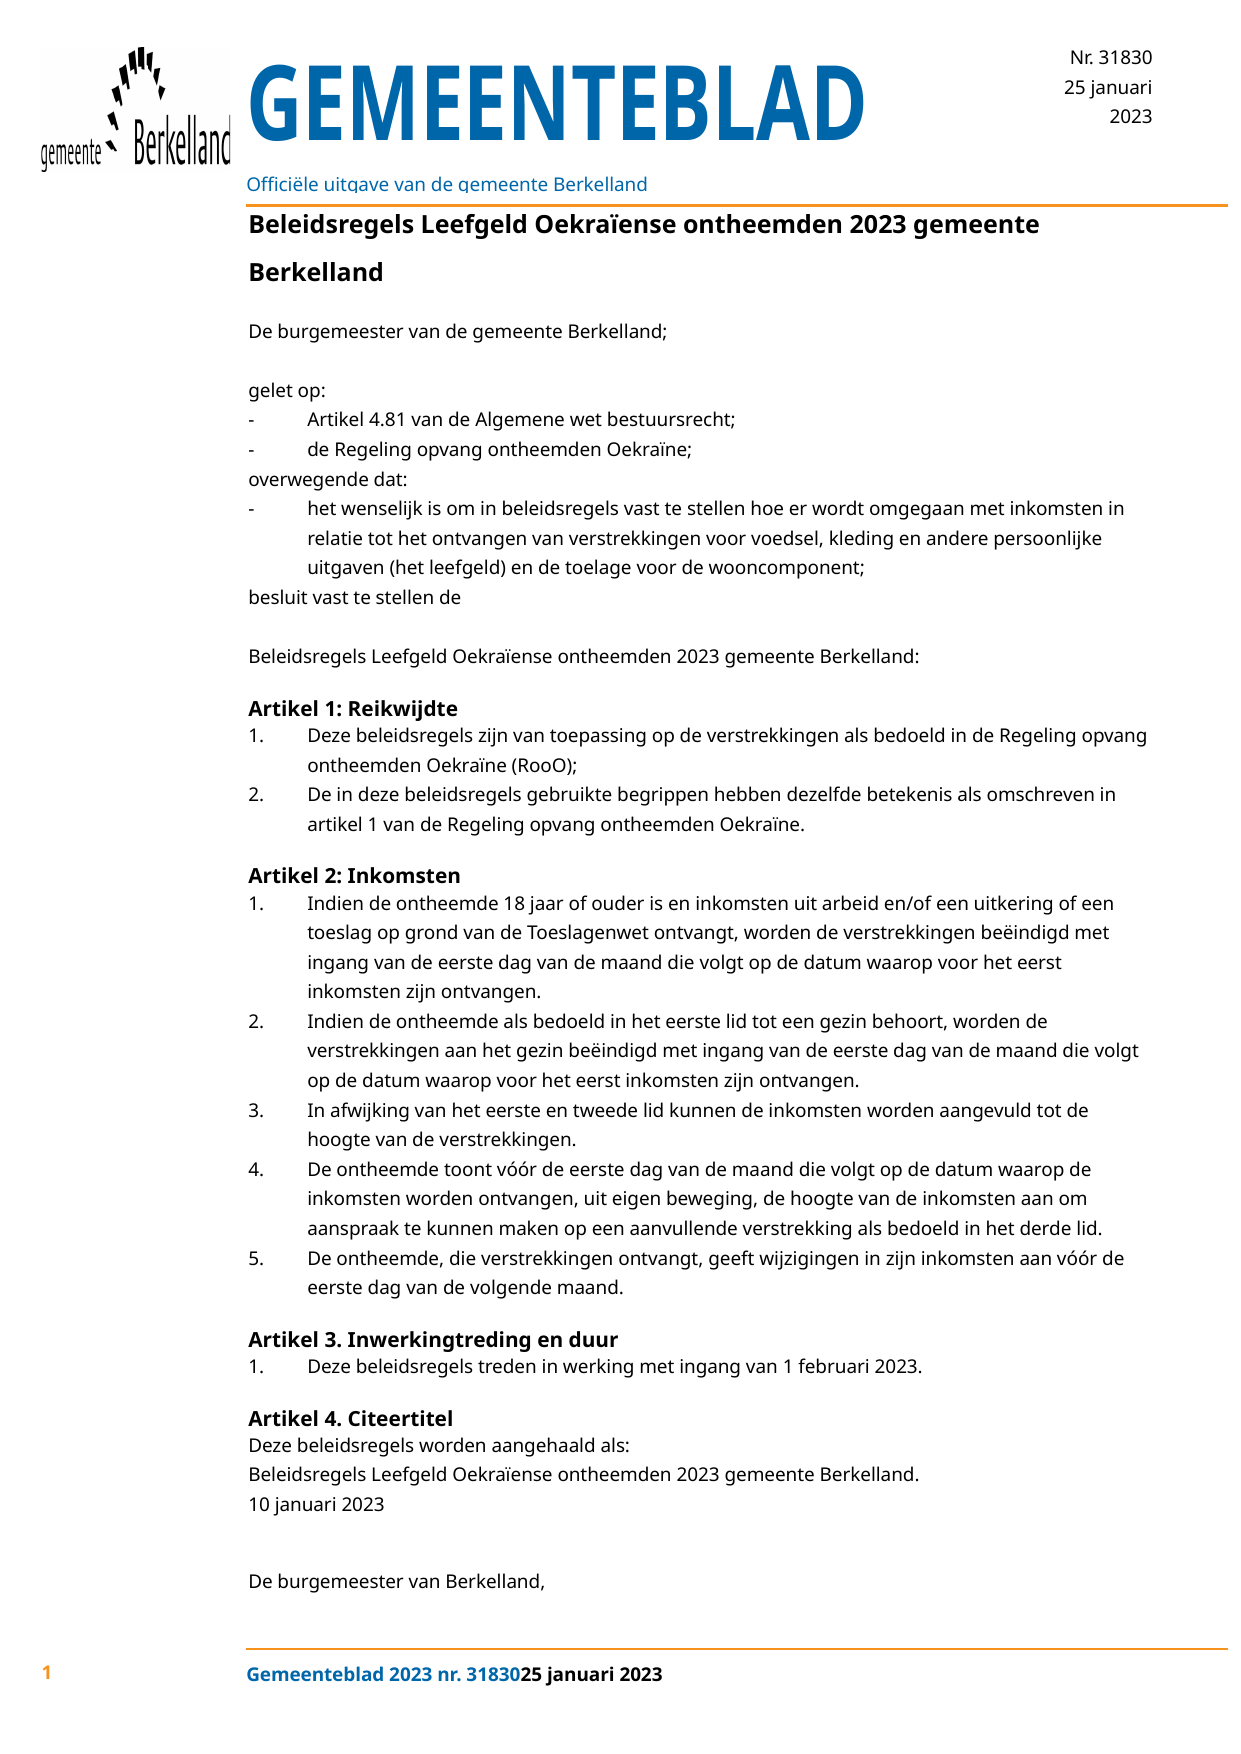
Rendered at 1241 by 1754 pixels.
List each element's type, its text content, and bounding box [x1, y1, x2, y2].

list In afwijking van het eerste en tweede lid kunnen de inkomsten worden aangevuld tot de hoogte van de verstrekkingen. [248, 1097, 1152, 1152]
list De in deze beleidsregels gebruikte begrippen hebben dezelfde betekenis als omschreven in artikel 1 van de Regeling opvang ontheemden Oekraïne. [248, 781, 1152, 837]
text Beleidsregels Leefgeld Oekraïense ontheemden 2023 gemeente Berkelland. [248, 1462, 1152, 1487]
list Deze beleidsregels zijn van toepassing op de verstrekkingen als bedoeld in de Regeling opvang ontheemden Oekraïne (RooO); [248, 722, 1152, 777]
text Beleidsregels Leefgeld Oekraïense ontheemden 2023 gemeente Berkelland: [248, 643, 1152, 669]
text gelet op: [248, 377, 1152, 403]
text besluit vast te stellen de [248, 584, 1152, 610]
list Deze beleidsregels treden in werking met ingang van 1 februari 2023. [248, 1353, 1152, 1379]
text Artikel 1: Reikwijdte [248, 694, 1152, 722]
picture [41, 47, 231, 172]
list Indien de ontheemde als bedoeld in het eerste lid tot een gezin behoort, worden de verstrekkingen aan het gezin beëindigd met ingang van de eerste dag van de maand die volgt op de datum waarop voor het eerst inkomsten zijn ontvangen. [248, 1008, 1152, 1093]
text Artikel 3. Inwerkingtreding en duur [248, 1325, 1152, 1353]
text overwegende dat: [248, 466, 1152, 492]
text Beleidsregels Leefgeld Oekraïense ontheemden 2023 gemeente Berkelland [248, 207, 1152, 288]
text De burgemeester van de gemeente Berkelland; [248, 318, 1152, 344]
text De burgemeester van Berkelland, [248, 1568, 1152, 1594]
list het wenselijk is om in beleidsregels vast te stellen hoe er wordt omgegaan met inkomsten in relatie tot het ontvangen van verstrekkingen voor voedsel, kleding en andere persoonlijke uitgaven (het leefgeld) en de toelage voor de wooncomponent; [248, 495, 1152, 580]
list Artikel 4.81 van de Algemene wet bestuursrecht; [248, 407, 1152, 432]
list de Regeling opvang ontheemden Oekraïne; [248, 436, 1152, 462]
text Artikel 2: Inkomsten [248, 861, 1152, 890]
text Artikel 4. Citeertitel [248, 1404, 1152, 1432]
list Indien de ontheemde 18 jaar of ouder is en inkomsten uit arbeid en/of een uitkering of een toeslag op grond van de Toeslagenwet ontvangt, worden de verstrekkingen beëindigd met ingang van de eerste dag van de maand die volgt op de datum waarop voor het eerst inkomsten zijn ontvangen. [248, 890, 1152, 1004]
list De ontheemde toont vóór de eerste dag van de maand die volgt op de datum waarop de inkomsten worden ontvangen, uit eigen beweging, de hoogte van de inkomsten aan om aanspraak te kunnen maken op een aanvullende verstrekking als bedoeld in het derde lid. [248, 1156, 1152, 1241]
text 10 januari 2023 [248, 1491, 1152, 1517]
list De ontheemde, die verstrekkingen ontvangt, geeft wijzigingen in zijn inkomsten aan vóór de eerste dag van de volgende maand. [248, 1245, 1152, 1300]
text Deze beleidsregels worden aangehaald als: [248, 1432, 1152, 1458]
